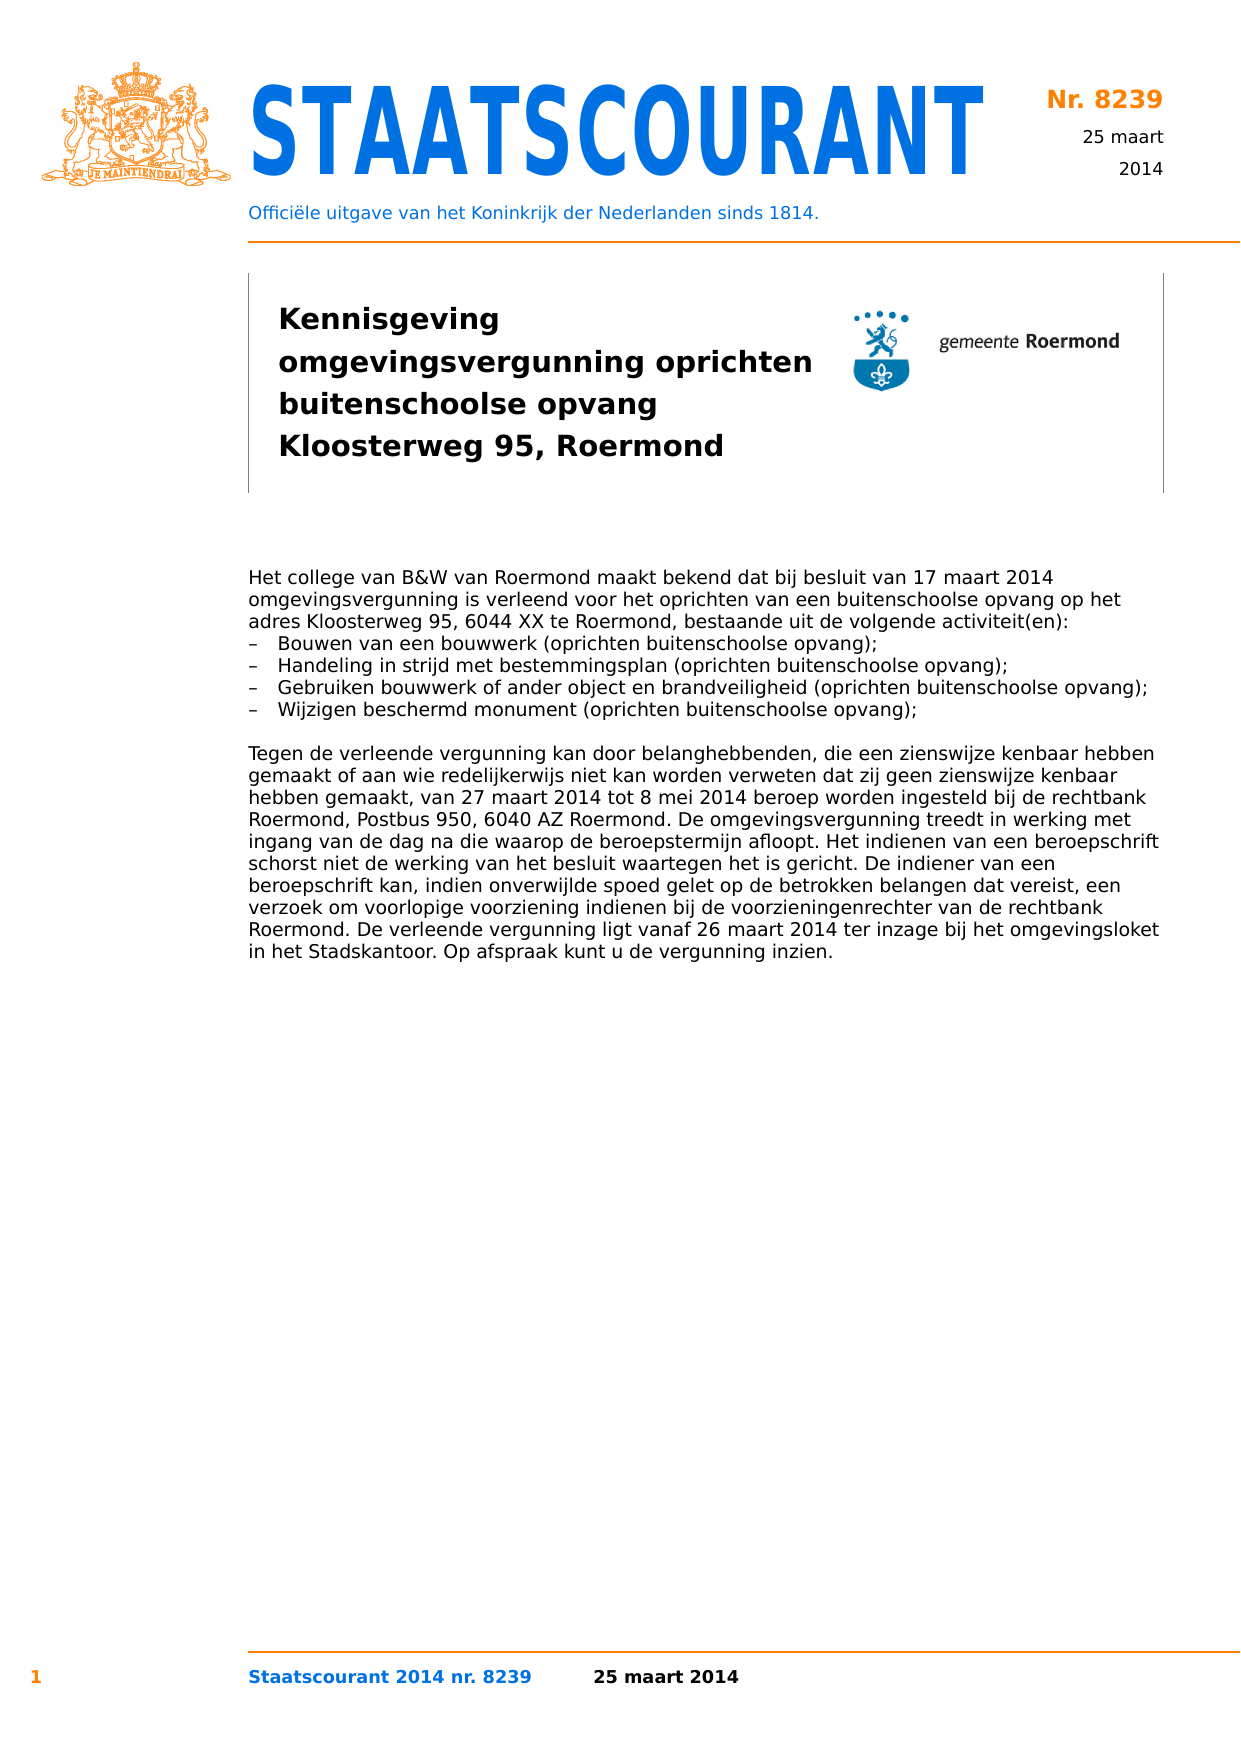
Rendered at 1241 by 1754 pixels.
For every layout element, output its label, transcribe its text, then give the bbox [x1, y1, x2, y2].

text Het college van B&W van Roermond maakt bekend dat bij besluit van 17 maart 2014 omgevingsvergunning is verleend voor het oprichten van een buitenschoolse opvang op het adres Kloosterweg 95, 6044 XX te Roermond, bestaande uit de volgende activiteit(en): [248, 567, 1163, 633]
table_cell 25 maart [998, 121, 1240, 153]
text – Handeling in strijd met bestemmingsplan (oprichten buitenschoolse opvang); [248, 655, 1163, 677]
text – Gebruiken bouwwerk of ander object en brandveiligheid (oprichten buitenschoolse opvang); [248, 677, 1163, 699]
subtitle Kennisgeving omgevingsvergunning oprichten buitenschoolse opvang Kloosterweg 95, Roermond [249, 273, 1163, 493]
table_header [25, 62, 248, 241]
text Tegen de verleende vergunning kan door belanghebbenden, die een zienswijze kenbaar hebben gemaakt of aan wie redelijkerwijs niet kan worden verweten dat zij geen zienswijze kenbaar hebben gemaakt, van 27 maart 2014 tot 8 mei 2014 beroep worden ingesteld bij de rechtbank Roermond, Postbus 950, 6040 AZ Roermond. De omgevingsvergunning treedt in werking met ingang van de dag na die waarop de beroepstermijn afloopt. Het indienen van een beroepschrift schorst niet de werking van het besluit waartegen het is gericht. De indiener van een beroepschrift kan, indien onverwijlde spoed gelet op de betrokken belangen dat vereist, een verzoek om voorlopige voorziening indienen bij de voorzieningenrechter van de rechtbank Roermond. De verleende vergunning ligt vanaf 26 maart 2014 ter inzage bij het omgevingsloket in het Stadskantoor. Op afspraak kunt u de vergunning inzien. [248, 743, 1163, 963]
table_header Nr. 8239 [998, 62, 1240, 121]
picture [838, 302, 1134, 397]
text – Bouwen van een bouwwerk (oprichten buitenschoolse opvang); [248, 633, 1163, 655]
table_cell 2014 [998, 153, 1240, 203]
table_header STAATSCOURANT [248, 62, 998, 203]
picture [41, 62, 231, 186]
table_cell Officiële uitgave van het Koninkrijk der Nederlanden sinds 1814. [248, 203, 1240, 241]
text – Wijzigen beschermd monument (oprichten buitenschoolse opvang); [248, 699, 1163, 721]
